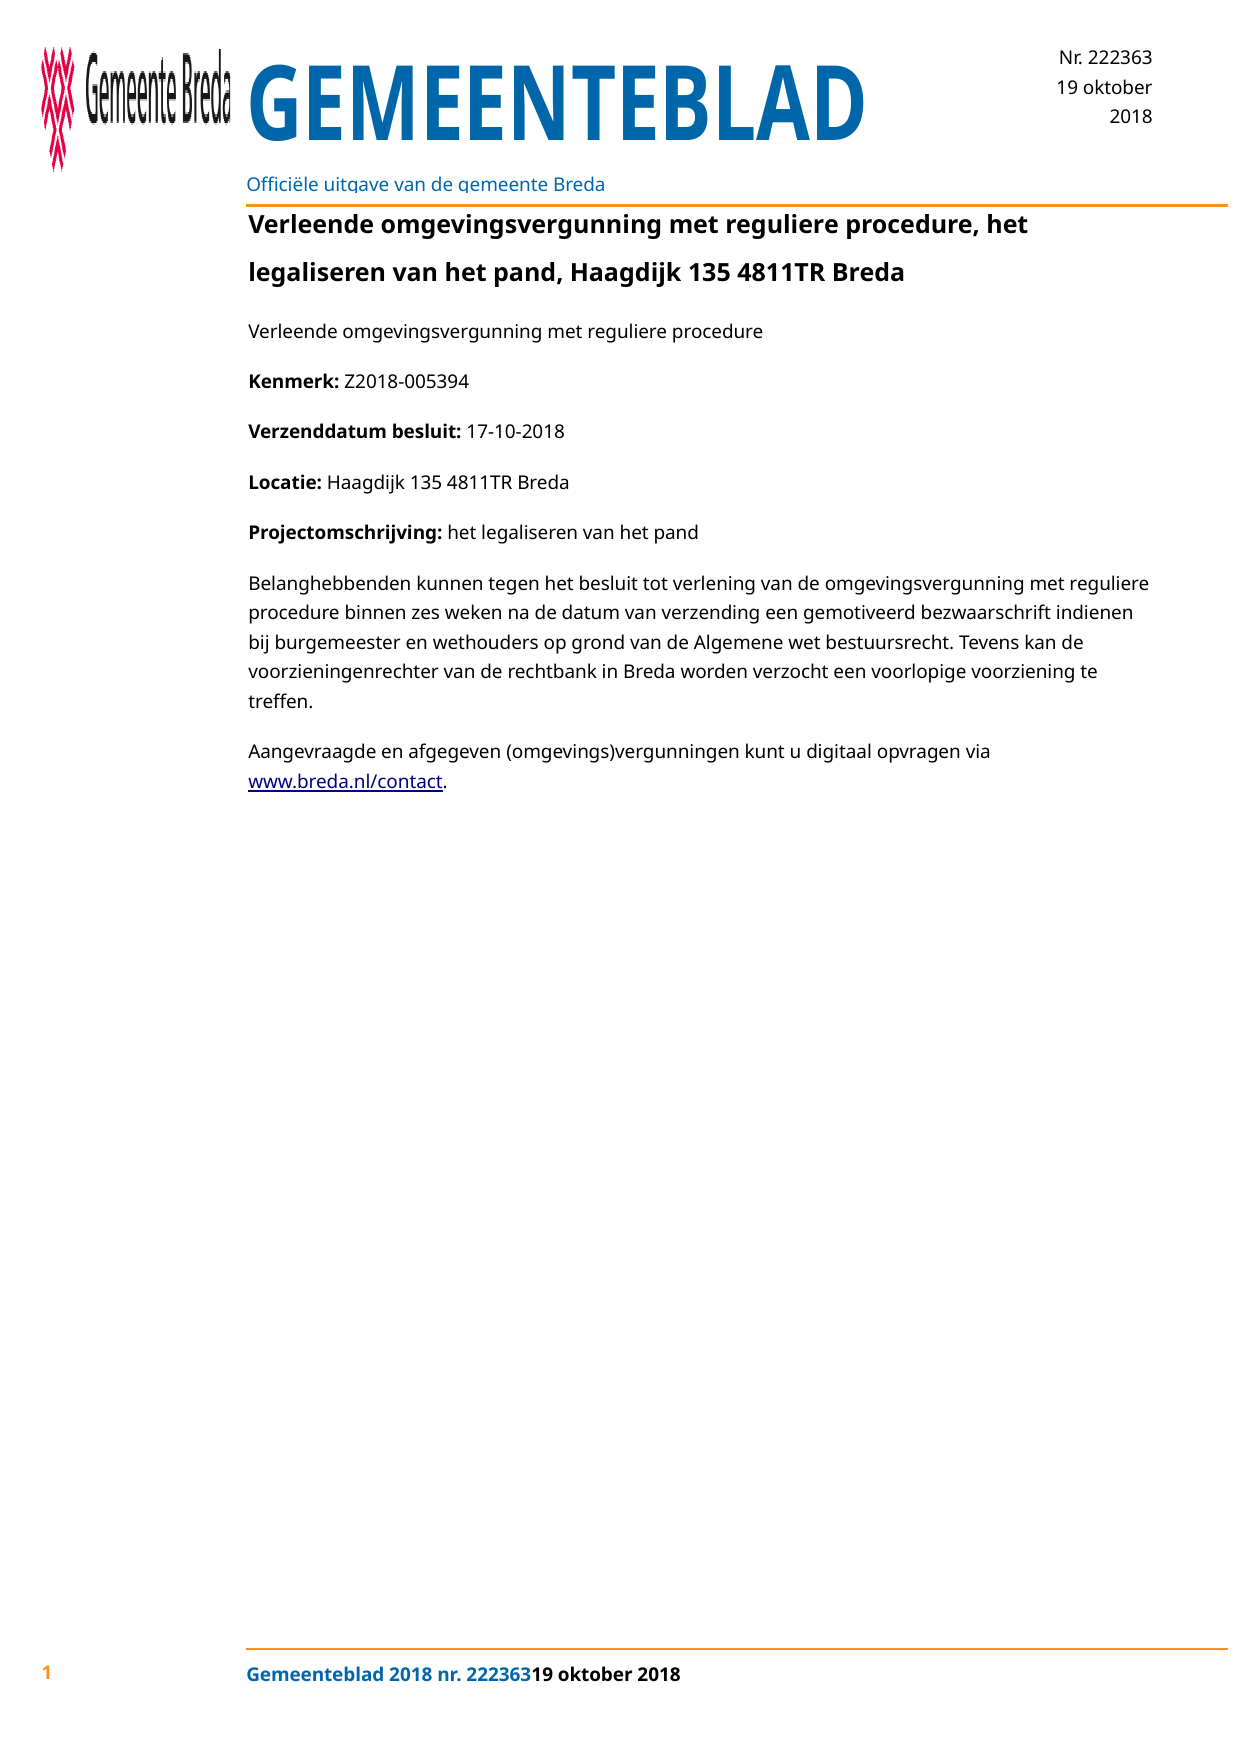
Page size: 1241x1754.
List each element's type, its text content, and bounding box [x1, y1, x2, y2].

text Verzenddatum besluit: 17-10-2018 [248, 419, 1152, 444]
text Kenmerk: Z2018-005394 [248, 368, 1152, 394]
text Projectomschrijving: het legaliseren van het pand [248, 519, 1152, 545]
text Belanghebbenden kunnen tegen het besluit tot verlening van de omgevingsvergunning met reguliere procedure binnen zes weken na de datum van verzending een gemotiveerd bezwaarschrift indienen bij burgemeester en wethouders op grond van de Algemene wet bestuursrecht. Tevens kan de voorzieningenrechter van de rechtbank in Breda worden verzocht een voorlopige voorziening te treffen. [248, 570, 1152, 714]
picture [41, 47, 231, 172]
text Aangevraagde en afgegeven (omgevings)vergunningen kunt u digitaal opvragen via www.breda.nl/contact. [248, 739, 1152, 794]
text Verleende omgevingsvergunning met reguliere procedure [248, 318, 1152, 344]
text Locatie: Haagdijk 135 4811TR Breda [248, 469, 1152, 495]
text Verleende omgevingsvergunning met reguliere procedure, het legaliseren van het pand, Haagdijk 135 4811TR Breda [248, 207, 1152, 288]
